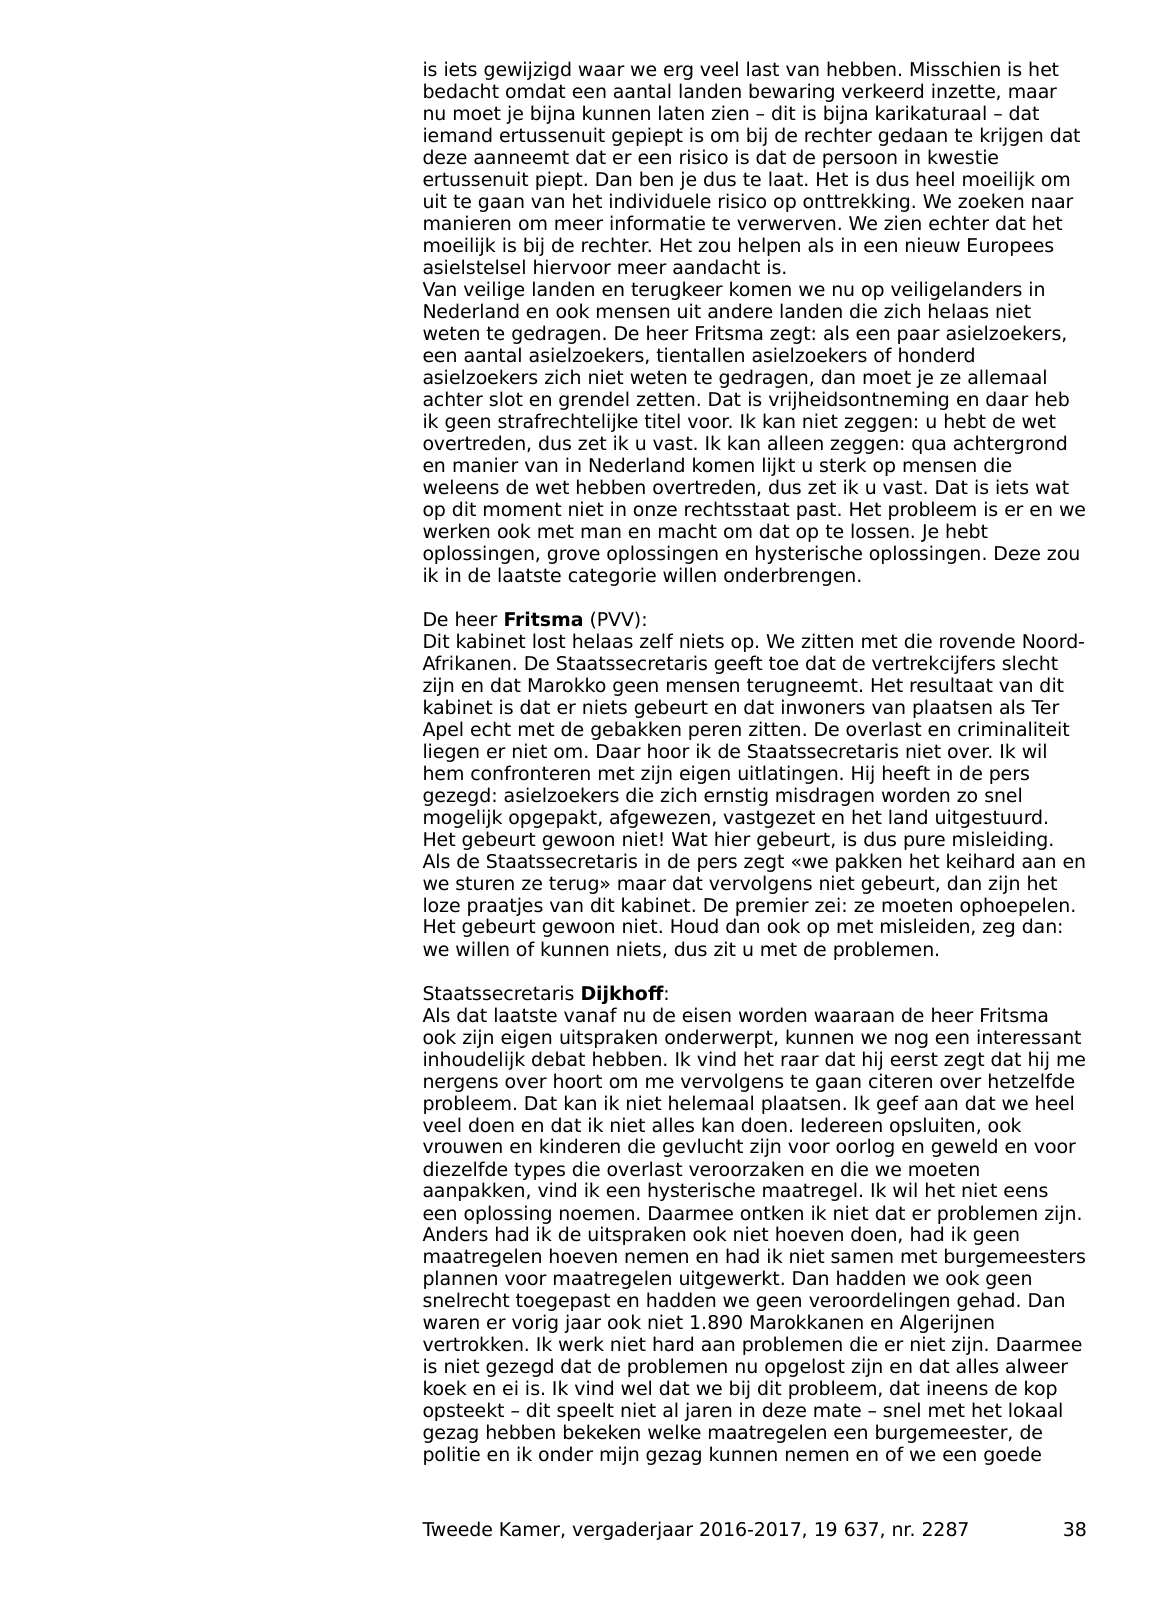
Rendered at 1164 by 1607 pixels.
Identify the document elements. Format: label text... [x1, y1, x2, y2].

text Staatssecretaris Dijkhoff: [422, 983, 1087, 1004]
text De heer Fritsma (PVV): [422, 609, 1087, 631]
text is iets gewijzigd waar we erg veel last van hebben. Misschien is het bedacht omdat een aantal landen bewaring verkeerd inzette, maar nu moet je bijna kunnen laten zien – dit is bijna karikaturaal – dat iemand ertussenuit gepiept is om bij de rechter gedaan te krijgen dat deze aanneemt dat er een risico is dat de persoon in kwestie ertussenuit piept. Dan ben je dus te laat. Het is dus heel moeilijk om uit te gaan van het individuele risico op onttrekking. We zoeken naar manieren om meer informatie te verwerven. We zien echter dat het moeilijk is bij de rechter. Het zou helpen als in een nieuw Europees asielstelsel hiervoor meer aandacht is. [422, 59, 1087, 279]
text Dit kabinet lost helaas zelf niets op. We zitten met die rovende Noord-Afrikanen. De Staatssecretaris geeft toe dat de vertrekcijfers slecht zijn en dat Marokko geen mensen terugneemt. Het resultaat van dit kabinet is dat er niets gebeurt en dat inwoners van plaatsen als Ter Apel echt met de gebakken peren zitten. De overlast en criminaliteit liegen er niet om. Daar hoor ik de Staatssecretaris niet over. Ik wil hem confronteren met zijn eigen uitlatingen. Hij heeft in de pers gezegd: asielzoekers die zich ernstig misdragen worden zo snel mogelijk opgepakt, afgewezen, vastgezet en het land uitgestuurd. Het gebeurt gewoon niet! Wat hier gebeurt, is dus pure misleiding. Als de Staatssecretaris in de pers zegt «we pakken het keihard aan en we sturen ze terug» maar dat vervolgens niet gebeurt, dan zijn het loze praatjes van dit kabinet. De premier zei: ze moeten ophoepelen. Het gebeurt gewoon niet. Houd dan ook op met misleiden, zeg dan: we willen of kunnen niets, dus zit u met de problemen. [422, 631, 1087, 960]
text Van veilige landen en terugkeer komen we nu op veiligelanders in Nederland en ook mensen uit andere landen die zich helaas niet weten te gedragen. De heer Fritsma zegt: als een paar asielzoekers, een aantal asielzoekers, tientallen asielzoekers of honderd asielzoekers zich niet weten te gedragen, dan moet je ze allemaal achter slot en grendel zetten. Dat is vrijheidsontneming en daar heb ik geen strafrechtelijke titel voor. Ik kan niet zeggen: u hebt de wet overtreden, dus zet ik u vast. Ik kan alleen zeggen: qua achtergrond en manier van in Nederland komen lijkt u sterk op mensen die weleens de wet hebben overtreden, dus zet ik u vast. Dat is iets wat op dit moment niet in onze rechtsstaat past. Het probleem is er en we werken ook met man en macht om dat op te lossen. Je hebt oplossingen, grove oplossingen en hysterische oplossingen. Deze zou ik in de laatste categorie willen onderbrengen. [422, 279, 1087, 587]
text Als dat laatste vanaf nu de eisen worden waaraan de heer Fritsma ook zijn eigen uitspraken onderwerpt, kunnen we nog een interessant inhoudelijk debat hebben. Ik vind het raar dat hij eerst zegt dat hij me nergens over hoort om me vervolgens te gaan citeren over hetzelfde probleem. Dat kan ik niet helemaal plaatsen. Ik geef aan dat we heel veel doen en dat ik niet alles kan doen. Iedereen opsluiten, ook vrouwen en kinderen die gevlucht zijn voor oorlog en geweld en voor diezelfde types die overlast veroorzaken en die we moeten aanpakken, vind ik een hysterische maatregel. Ik wil het niet eens een oplossing noemen. Daarmee ontken ik niet dat er problemen zijn. Anders had ik de uitspraken ook niet hoeven doen, had ik geen maatregelen hoeven nemen en had ik niet samen met burgemeesters plannen voor maatregelen uitgewerkt. Dan hadden we ook geen snelrecht toegepast en hadden we geen veroordelingen gehad. Dan waren er vorig jaar ook niet 1.890 Marokkanen en Algerijnen vertrokken. Ik werk niet hard aan problemen die er niet zijn. Daarmee is niet gezegd dat de problemen nu opgelost zijn en dat alles alweer koek en ei is. Ik vind wel dat we bij dit probleem, dat ineens de kop opsteekt – dit speelt niet al jaren in deze mate – snel met het lokaal gezag hebben bekeken welke maatregelen een burgemeester, de politie en ik onder mijn gezag kunnen nemen en of we een goede [422, 1004, 1087, 1466]
